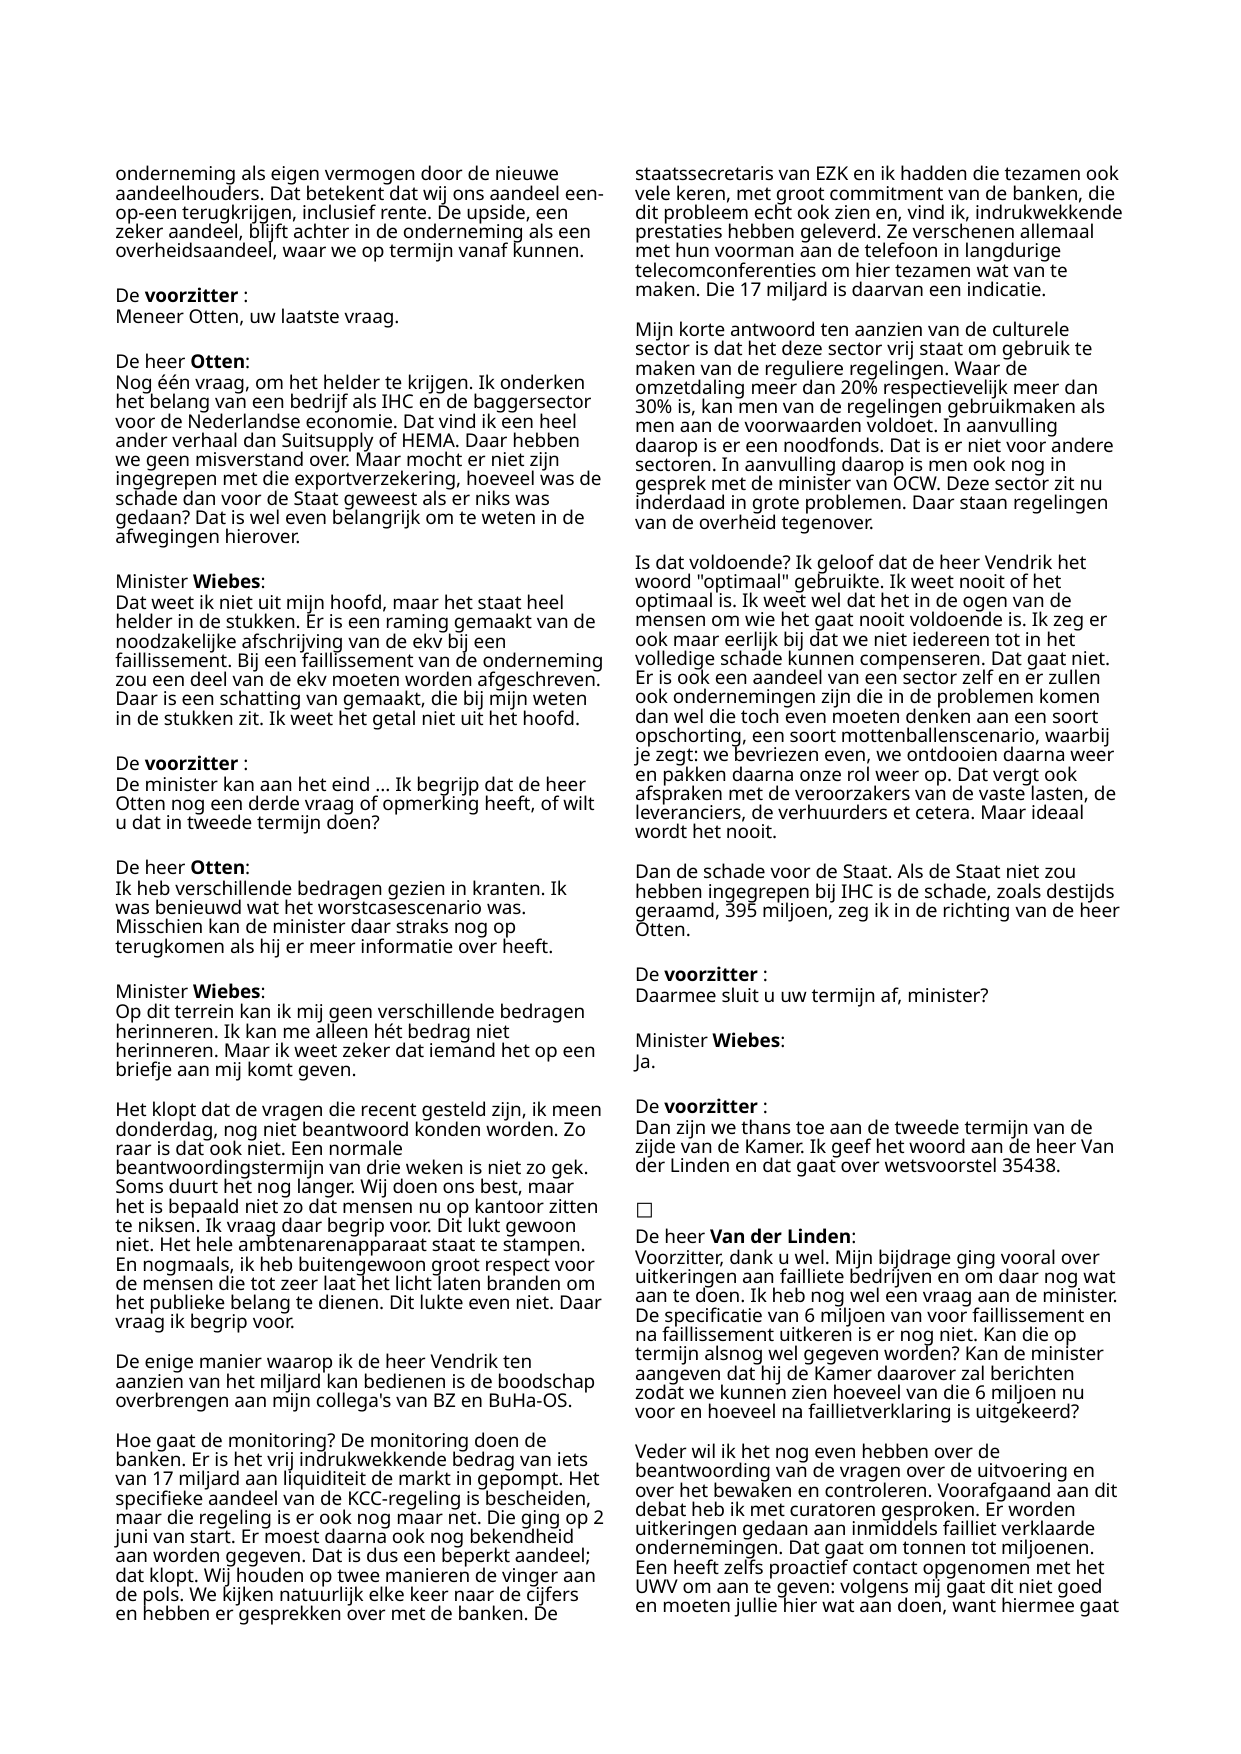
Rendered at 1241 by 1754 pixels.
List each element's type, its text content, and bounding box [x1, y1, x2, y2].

text Minister Wiebes: [115, 568, 605, 594]
text Ja. [635, 1053, 1125, 1072]
text De minister kan aan het eind ... Ik begrijp dat de heer Otten nog een derde vraag of opmerking heeft, of wilt u dat in tweede termijn doen? [115, 776, 605, 833]
text Nog één vraag, om het helder te krijgen. Ik onderken het belang van een bedrijf als IHC en de baggersector voor de Nederlandse economie. Dat vind ik een heel ander verhaal dan Suitsupply of HEMA. Daar hebben we geen misverstand over. Maar mocht er niet zijn ingegrepen met die exportverzekering, hoeveel was de schade dan voor de Staat geweest als er niks was gedaan? Dat is wel even belangrijk om te weten in de afwegingen hierover. [115, 374, 605, 547]
text Mijn korte antwoord ten aanzien van de culturele sector is dat het deze sector vrij staat om gebruik te maken van de reguliere regelingen. Waar de omzetdaling meer dan 20% respectievelijk meer dan 30% is, kan men van de regelingen gebruikmaken als men aan de voorwaarden voldoet. In aanvulling daarop is er een noodfonds. Dat is er niet voor andere sectoren. In aanvulling daarop is men ook nog in gesprek met de minister van OCW. Deze sector zit nu inderdaad in grote problemen. Daar staan regelingen van de overheid tegenover. [635, 321, 1125, 533]
text Voorzitter, dank u wel. Mijn bijdrage ging vooral over uitkeringen aan failliete bedrijven en om daar nog wat aan te doen. Ik heb nog wel een vraag aan de minister. De specificatie van 6 miljoen van voor faillissement en na faillissement uitkeren is er nog niet. Kan die op termijn alsnog wel gegeven worden? Kan de minister aangeven dat hij de Kamer daarover zal berichten zodat we kunnen zien hoeveel van die 6 miljoen nu voor en hoeveel na faillietverklaring is uitgekeerd? [635, 1249, 1125, 1422]
text Minister Wiebes: [635, 1027, 1125, 1053]
text Daarmee sluit u uw termijn af, minister? [635, 987, 1125, 1006]
text De heer Van der Linden: [635, 1223, 1125, 1249]
text Veder wil ik het nog even hebben over de beantwoording van de vragen over de uitvoering en over het bewaken en controleren. Voorafgaand aan dit debat heb ik met curatoren gesproken. Er worden uitkeringen gedaan aan inmiddels failliet verklaarde ondernemingen. Dat gaat om tonnen tot miljoenen. Een heeft zelfs proactief contact opgenomen met het UWV om aan te geven: volgens mij gaat dit niet goed en moeten jullie hier wat aan doen, want hiermee gaat [635, 1443, 1125, 1616]
text Dan zijn we thans toe aan de tweede termijn van de zijde van de Kamer. Ik geef het woord aan de heer Van der Linden en dat gaat over wetsvoorstel 35438. [635, 1119, 1125, 1177]
text Meneer Otten, uw laatste vraag. [115, 308, 605, 327]
text Dan de schade voor de Staat. Als de Staat niet zou hebben ingegrepen bij IHC is de schade, zoals destijds geraamd, 395 miljoen, zeg ik in de richting van de heer Otten. [635, 863, 1125, 941]
text Het klopt dat de vragen die recent gesteld zijn, ik meen donderdag, nog niet beantwoord konden worden. Zo raar is dat ook niet. Een normale beantwoordingstermijn van drie weken is niet zo gek. Soms duurt het nog langer. Wij doen ons best, maar het is bepaald niet zo dat mensen nu op kantoor zitten te niksen. Ik vraag daar begrip voor. Dit lukt gewoon niet. Het hele ambtenarenapparaat staat te stampen. En nogmaals, ik heb buitengewoon groot respect voor de mensen die tot zeer laat het licht laten branden om het publieke belang te dienen. Dit lukte even niet. Daar vraag ik begrip voor. [115, 1101, 605, 1333]
text onderneming als eigen vermogen door de nieuwe aandeelhouders. Dat betekent dat wij ons aandeel een-op-een terugkrijgen, inclusief rente. De upside, een zeker aandeel, blijft achter in de onderneming als een overheidsaandeel, waar we op termijn vanaf kunnen. [115, 165, 605, 262]
text Dat weet ik niet uit mijn hoofd, maar het staat heel helder in de stukken. Er is een raming gemaakt van de noodzakelijke afschrijving van de ekv bij een faillissement. Bij een faillissement van de onderneming zou een deel van de ekv moeten worden afgeschreven. Daar is een schatting van gemaakt, die bij mijn weten in de stukken zit. Ik weet het getal niet uit het hoofd. [115, 594, 605, 729]
text De voorzitter : [635, 961, 1125, 987]
text De heer Otten: [115, 854, 605, 880]
text De voorzitter : [115, 282, 605, 308]
text De voorzitter : [115, 750, 605, 776]
text Hoe gaat de monitoring? De monitoring doen de banken. Er is het vrij indrukwekkende bedrag van iets van 17 miljard aan liquiditeit de markt in gepompt. Het specifieke aandeel van de KCC-regeling is bescheiden, maar die regeling is er ook nog maar net. Die ging op 2 juni van start. Er moest daarna ook nog bekendheid aan worden gegeven. Dat is dus een beperkt aandeel; dat klopt. Wij houden op twee manieren de vinger aan de pols. We kijken natuurlijk elke keer naar de cijfers en hebben er gesprekken over met de banken. De [115, 1432, 605, 1624]
text ⬜ [635, 1197, 1125, 1223]
text De enige manier waarop ik de heer Vendrik ten aanzien van het miljard kan bedienen is de boodschap overbrengen aan mijn collega's van BZ en BuHa-OS. [115, 1353, 605, 1411]
text Minister Wiebes: [115, 978, 605, 1003]
text De voorzitter : [635, 1093, 1125, 1119]
text Ik heb verschillende bedragen gezien in kranten. Ik was benieuwd wat het worstcasescenario was. Misschien kan de minister daar straks nog op terugkomen als hij er meer informatie over heeft. [115, 880, 605, 957]
text staatssecretaris van EZK en ik hadden die tezamen ook vele keren, met groot commitment van de banken, die dit probleem echt ook zien en, vind ik, indrukwekkende prestaties hebben geleverd. Ze verschenen allemaal met hun voorman aan de telefoon in langdurige telecomconferenties om hier tezamen wat van te maken. Die 17 miljard is daarvan een indicatie. [635, 165, 1125, 300]
text Is dat voldoende? Ik geloof dat de heer Vendrik het woord "optimaal" gebruikte. Ik weet nooit of het optimaal is. Ik weet wel dat het in de ogen van de mensen om wie het gaat nooit voldoende is. Ik zeg er ook maar eerlijk bij dat we niet iedereen tot in het volledige schade kunnen compenseren. Dat gaat niet. Er is ook een aandeel van een sector zelf en er zullen ook ondernemingen zijn die in de problemen komen dan wel die toch even moeten denken aan een soort opschorting, een soort mottenballenscenario, waarbij je zegt: we bevriezen even, we ontdooien daarna weer en pakken daarna onze rol weer op. Dat vergt ook afspraken met de veroorzakers van de vaste lasten, de leveranciers, de verhuurders et cetera. Maar ideaal wordt het nooit. [635, 554, 1125, 843]
text De heer Otten: [115, 348, 605, 374]
text Op dit terrein kan ik mij geen verschillende bedragen herinneren. Ik kan me alleen hét bedrag niet herinneren. Maar ik weet zeker dat iemand het op een briefje aan mij komt geven. [115, 1003, 605, 1081]
